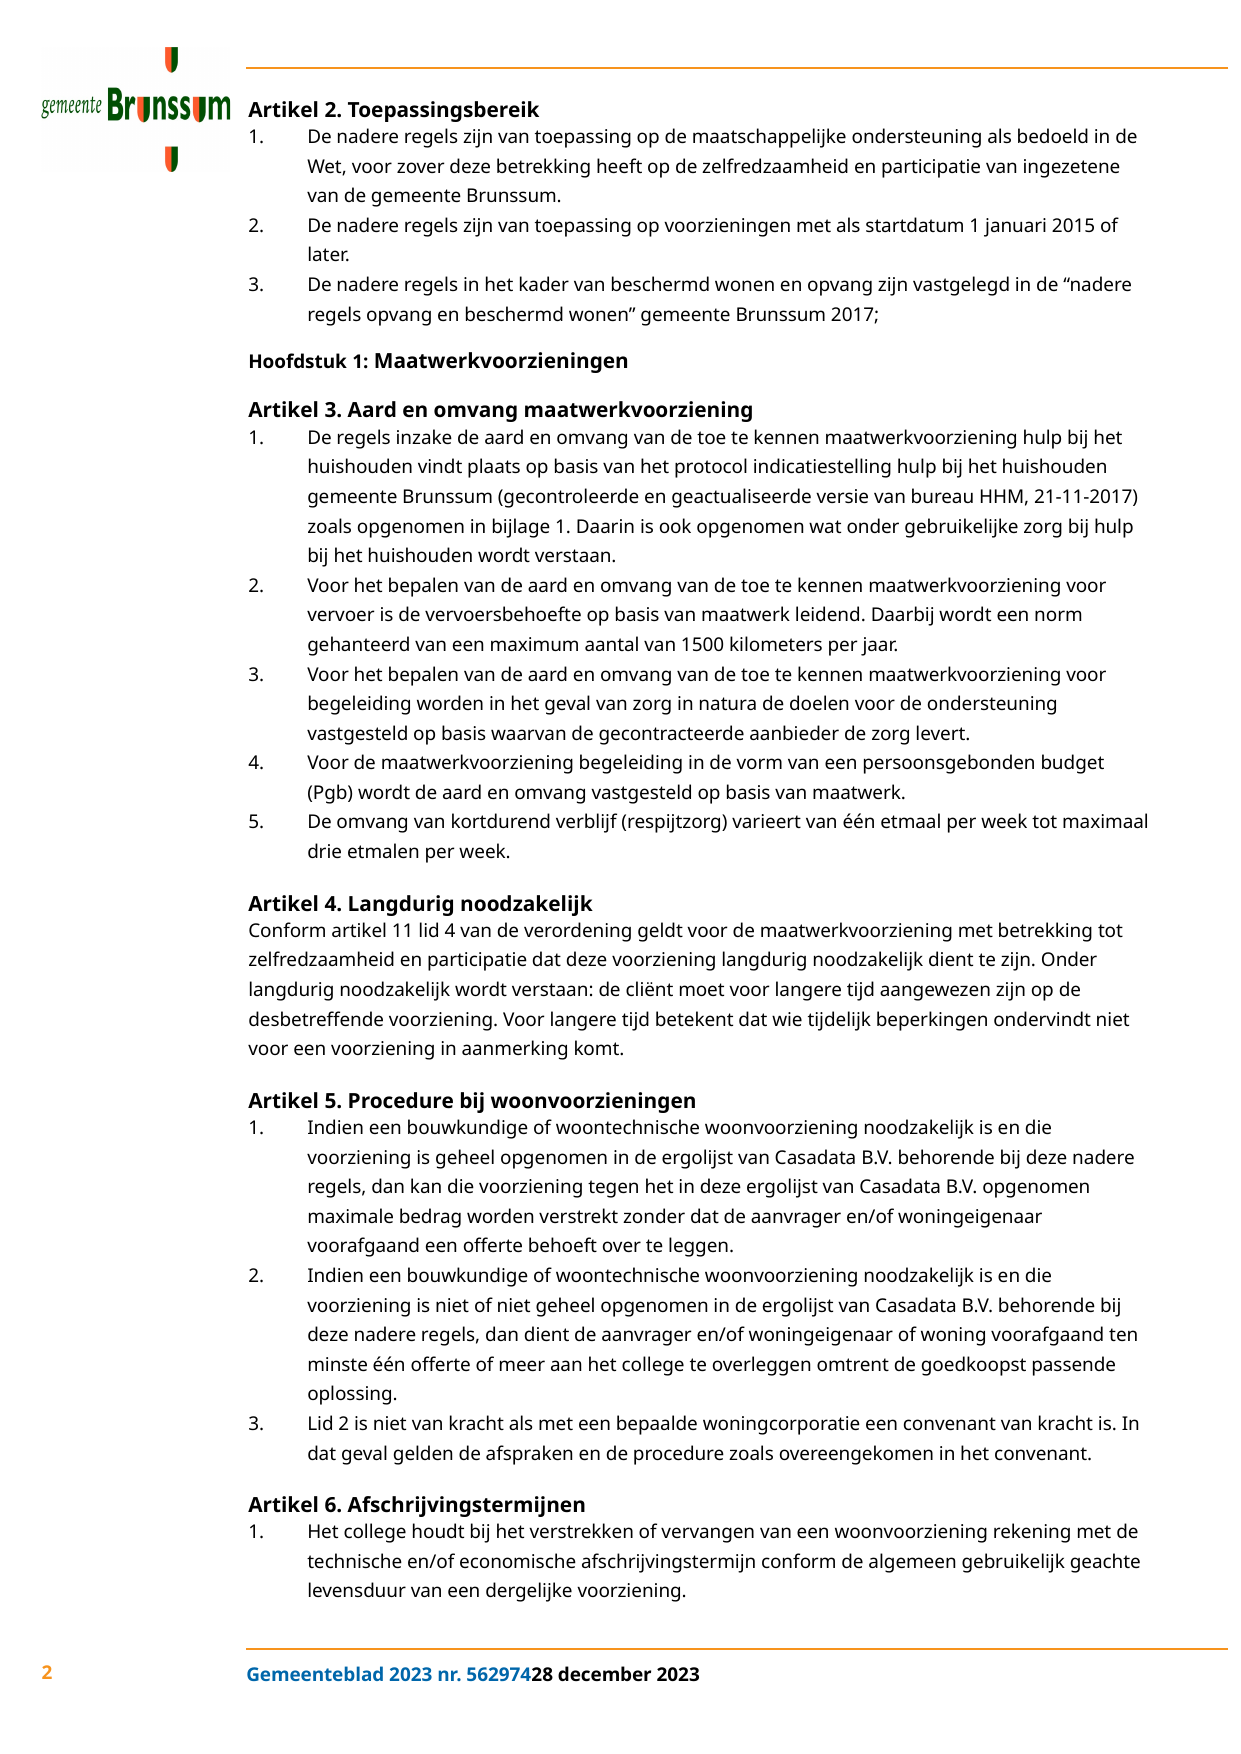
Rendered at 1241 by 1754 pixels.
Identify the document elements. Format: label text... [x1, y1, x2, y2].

text Artikel 2. Toepassingsbereik [248, 95, 1152, 123]
list De regels inzake de aard en omvang van de toe te kennen maatwerkvoorziening hulp bij het huishouden vindt plaats op basis van het protocol indicatiestelling hulp bij het huishouden gemeente Brunssum (gecontroleerde en geactualiseerde versie van bureau HHM, 21-11-2017) zoals opgenomen in bijlage 1. Daarin is ook opgenomen wat onder gebruikelijke zorg bij hulp bij het huishouden wordt verstaan. [248, 424, 1152, 568]
picture [41, 47, 231, 172]
text Conform artikel 11 lid 4 van de verordening geldt voor de maatwerkvoorziening met betrekking tot zelfredzaamheid en participatie dat deze voorziening langdurig noodzakelijk dient te zijn. Onder langdurig noodzakelijk wordt verstaan: de cliënt moet voor langere tijd aangewezen zijn op de desbetreffende voorziening. Voor langere tijd betekent dat wie tijdelijk beperkingen ondervindt niet voor een voorziening in aanmerking komt. [248, 917, 1152, 1061]
list Indien een bouwkundige of woontechnische woonvoorziening noodzakelijk is en die voorziening is geheel opgenomen in de ergolijst van Casadata B.V. behorende bij deze nadere regels, dan kan die voorziening tegen het in deze ergolijst van Casadata B.V. opgenomen maximale bedrag worden verstrekt zonder dat de aanvrager en/of woningeigenaar voorafgaand een offerte behoeft over te leggen. [248, 1114, 1152, 1258]
list De nadere regels zijn van toepassing op voorzieningen met als startdatum 1 januari 2015 of later. [248, 212, 1152, 267]
list Lid 2 is niet van kracht als met een bepaalde woningcorporatie een convenant van kracht is. In dat geval gelden de afspraken en de procedure zoals overeengekomen in het convenant. [248, 1410, 1152, 1465]
list Het college houdt bij het verstrekken of vervangen van een woonvoorziening rekening met de technische en/of economische afschrijvingstermijn conform de algemeen gebruikelijk geachte levensduur van een dergelijke voorziening. [248, 1518, 1152, 1603]
text Artikel 3. Aard en omvang maatwerkvoorziening [248, 396, 1152, 424]
list De omvang van kortdurend verblijf (respijtzorg) varieert van één etmaal per week tot maximaal drie etmalen per week. [248, 809, 1152, 864]
list Voor het bepalen van de aard en omvang van de toe te kennen maatwerkvoorziening voor vervoer is de vervoersbehoefte op basis van maatwerk leidend. Daarbij wordt een norm gehanteerd van een maximum aantal van 1500 kilometers per jaar. [248, 572, 1152, 657]
list Voor het bepalen van de aard en omvang van de toe te kennen maatwerkvoorziening voor begeleiding worden in het geval van zorg in natura de doelen voor de ondersteuning vastgesteld op basis waarvan de gecontracteerde aanbieder de zorg levert. [248, 661, 1152, 746]
text Artikel 6. Afschrijvingstermijnen [248, 1490, 1152, 1518]
text Artikel 4. Langdurig noodzakelijk [248, 889, 1152, 917]
text Artikel 5. Procedure bij woonvoorzieningen [248, 1086, 1152, 1114]
list Indien een bouwkundige of woontechnische woonvoorziening noodzakelijk is en die voorziening is niet of niet geheel opgenomen in de ergolijst van Casadata B.V. behorende bij deze nadere regels, dan dient de aanvrager en/of woningeigenaar of woning voorafgaand ten minste één offerte of meer aan het college te overleggen omtrent de goedkoopst passende oplossing. [248, 1262, 1152, 1406]
list De nadere regels in het kader van beschermd wonen en opvang zijn vastgelegd in de “nadere regels opvang en beschermd wonen” gemeente Brunssum 2017; [248, 271, 1152, 326]
text Hoofdstuk 1: Maatwerkvoorzieningen [248, 346, 1152, 375]
list Voor de maatwerkvoorziening begeleiding in de vorm van een persoonsgebonden budget (Pgb) wordt de aard en omvang vastgesteld op basis van maatwerk. [248, 749, 1152, 805]
list De nadere regels zijn van toepassing op de maatschappelijke ondersteuning als bedoeld in de Wet, voor zover deze betrekking heeft op de zelfredzaamheid en participatie van ingezetene van de gemeente Brunssum. [248, 123, 1152, 208]
